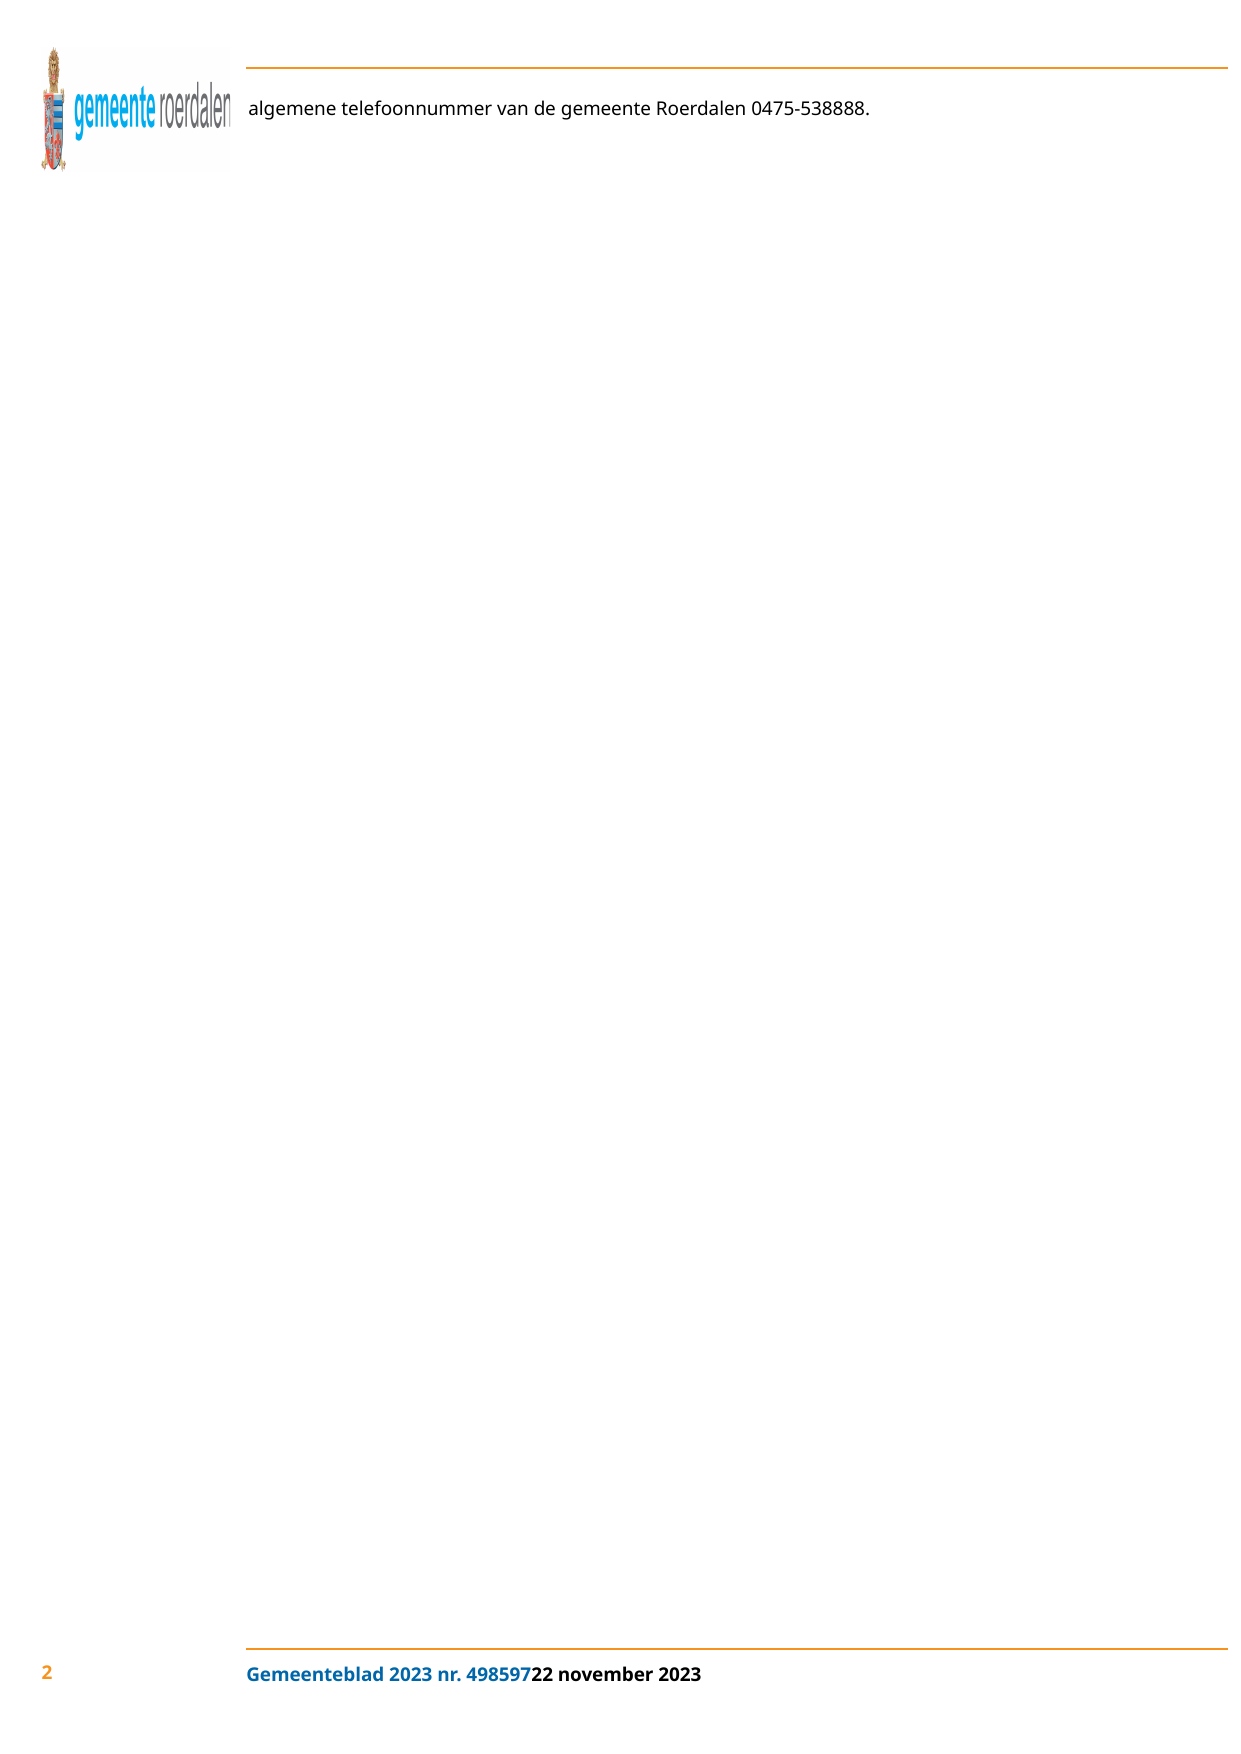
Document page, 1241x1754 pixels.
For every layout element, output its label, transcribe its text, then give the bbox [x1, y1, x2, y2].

text algemene telefoonnummer van de gemeente Roerdalen 0475-538888. [248, 95, 1152, 121]
picture [41, 47, 231, 172]
